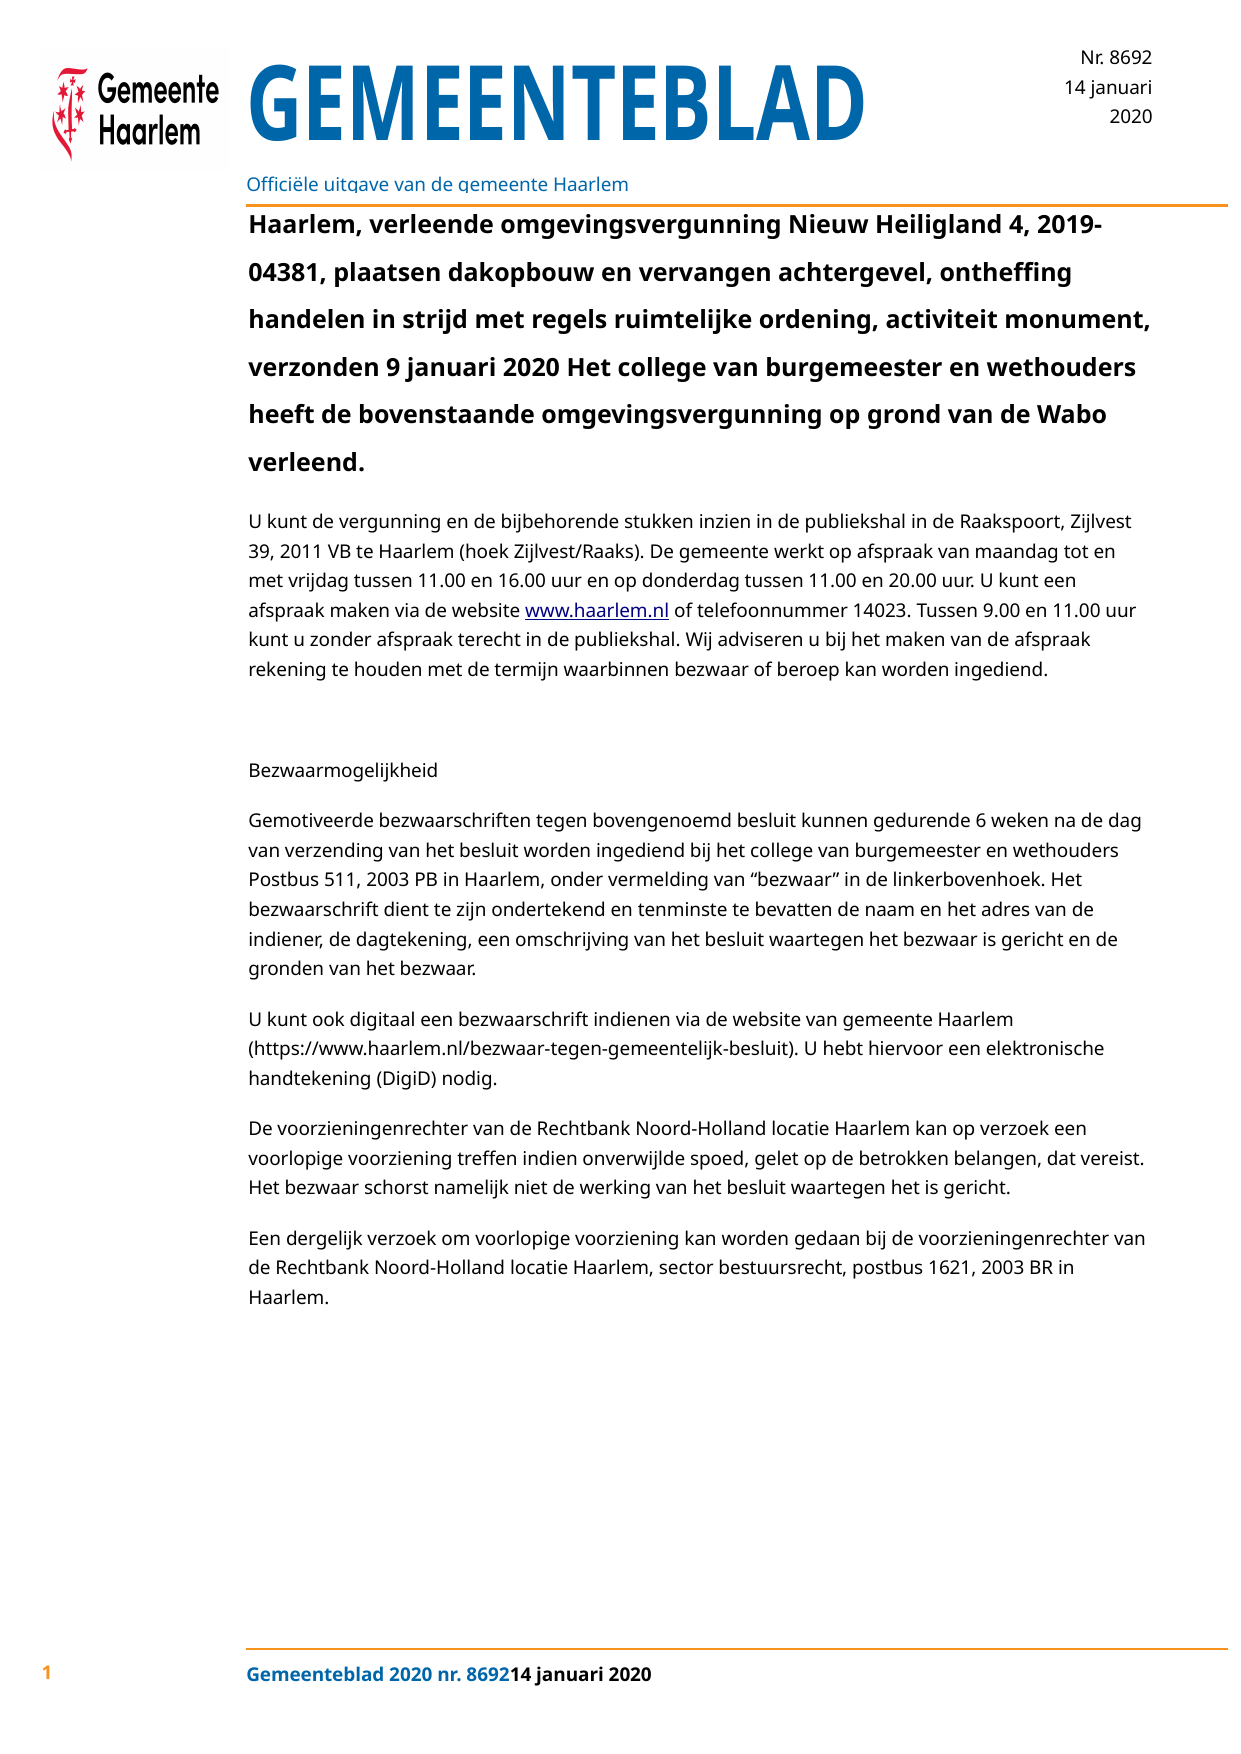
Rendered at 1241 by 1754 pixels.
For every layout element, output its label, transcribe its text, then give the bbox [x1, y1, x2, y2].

text Bezwaarmogelijkheid [248, 757, 1152, 783]
text Een dergelijk verzoek om voorlopige voorziening kan worden gedaan bij de voorzieningenrechter van de Rechtbank Noord-Holland locatie Haarlem, sector bestuursrecht, postbus 1621, 2003 BR in Haarlem. [248, 1225, 1152, 1310]
text U kunt de vergunning en de bijbehorende stukken inzien in de publiekshal in de Raakspoort, Zijlvest 39, 2011 VB te Haarlem (hoek Zijlvest/Raaks). De gemeente werkt op afspraak van maandag tot en met vrijdag tussen 11.00 en 16.00 uur en op donderdag tussen 11.00 en 20.00 uur. U kunt een afspraak maken via de website www.haarlem.nl of telefoonnummer 14023. Tussen 9.00 en 11.00 uur kunt u zonder afspraak terecht in de publiekshal. Wij adviseren u bij het maken van de afspraak rekening te houden met de termijn waarbinnen bezwaar of beroep kan worden ingediend. [248, 508, 1152, 682]
text De voorzieningenrechter van de Rechtbank Noord-Holland locatie Haarlem kan op verzoek een voorlopige voorziening treffen indien onverwijlde spoed, gelet op de betrokken belangen, dat vereist. Het bezwaar schorst namelijk niet de werking van het besluit waartegen het is gericht. [248, 1115, 1152, 1200]
text Gemotiveerde bezwaarschriften tegen bovengenoemd besluit kunnen gedurende 6 weken na de dag van verzending van het besluit worden ingediend bij het college van burgemeester en wethouders Postbus 511, 2003 PB in Haarlem, onder vermelding van “bezwaar” in de linkerbovenhoek. Het bezwaarschrift dient te zijn ondertekend en tenminste te bevatten de naam en het adres van de indiener, de dagtekening, een omschrijving van het besluit waartegen het bezwaar is gericht en de gronden van het bezwaar. [248, 807, 1152, 981]
picture [41, 47, 231, 172]
text Haarlem, verleende omgevingsvergunning Nieuw Heiligland 4, 2019-04381, plaatsen dakopbouw en vervangen achtergevel, ontheffing handelen in strijd met regels ruimtelijke ordening, activiteit monument, verzonden 9 januari 2020 Het college van burgemeester en wethouders heeft de bovenstaande omgevingsvergunning op grond van de Wabo verleend. [248, 207, 1152, 479]
text U kunt ook digitaal een bezwaarschrift indienen via de website van gemeente Haarlem (https://www.haarlem.nl/bezwaar-tegen-gemeentelijk-besluit). U hebt hiervoor een elektronische handtekening (DigiD) nodig. [248, 1006, 1152, 1091]
